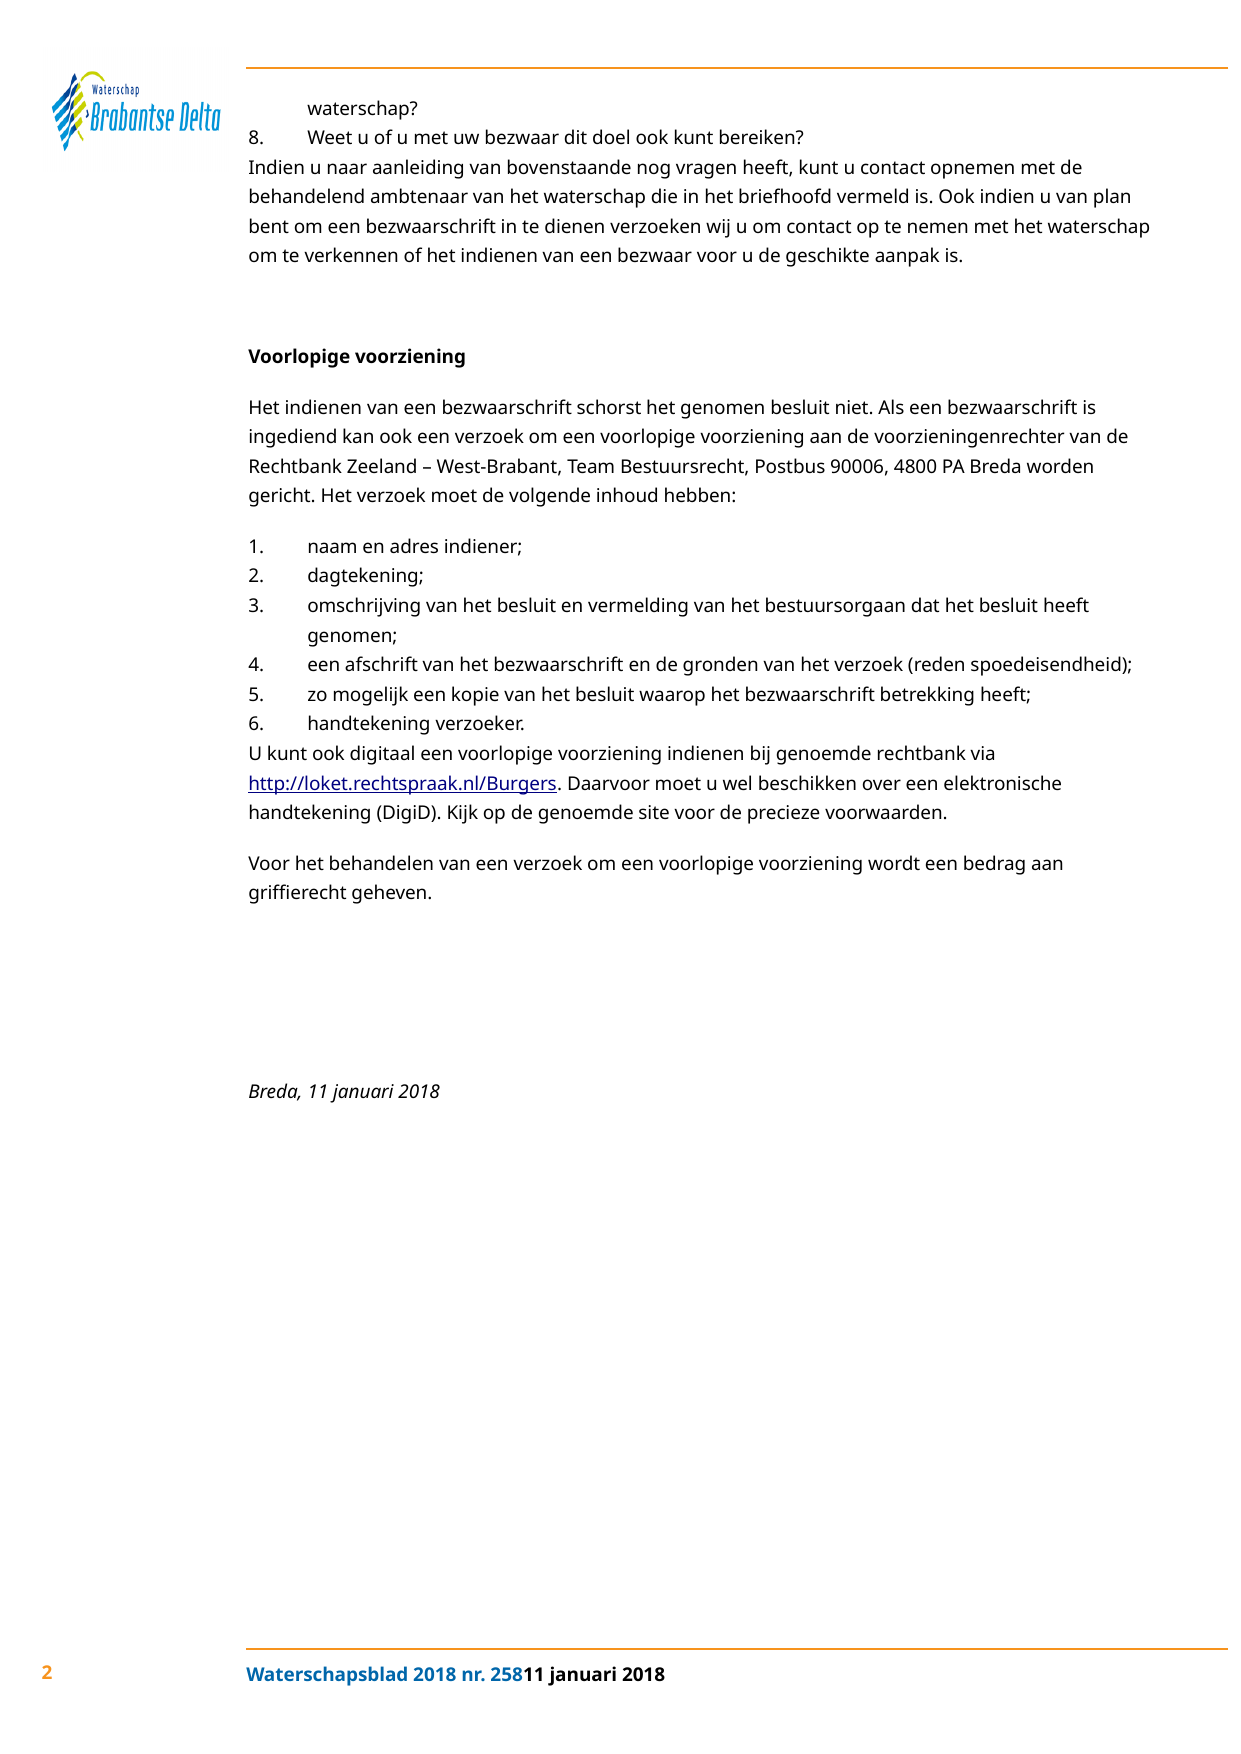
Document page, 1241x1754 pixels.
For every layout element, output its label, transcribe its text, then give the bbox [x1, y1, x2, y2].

list handtekening verzoeker. [248, 711, 1152, 736]
list waterschap? [248, 95, 1152, 121]
list een afschrift van het bezwaarschrift en de gronden van het verzoek (reden spoedeisendheid); [248, 651, 1152, 677]
list naam en adres indiener; [248, 533, 1152, 559]
text Voor het behandelen van een verzoek om een voorlopige voorziening wordt een bedrag aan griffierecht geheven. [248, 850, 1152, 905]
list dagtekening; [248, 563, 1152, 588]
list Weet u of u met uw bezwaar dit doel ook kunt bereiken? [248, 124, 1152, 150]
list omschrijving van het besluit en vermelding van het bestuursorgaan dat het besluit heeft genomen; [248, 592, 1152, 648]
text Indien u naar aanleiding van bovenstaande nog vragen heeft, kunt u contact opnemen met de behandelend ambtenaar van het waterschap die in het briefhoofd vermeld is. Ook indien u van plan bent om een bezwaarschrift in te dienen verzoeken wij u om contact op te nemen met het waterschap om te verkennen of het indienen van een bezwaar voor u de geschikte aanpak is. [248, 154, 1152, 268]
text Voorlopige voorziening [248, 343, 1152, 369]
text Het indienen van een bezwaarschrift schorst het genomen besluit niet. Als een bezwaarschrift is ingediend kan ook een verzoek om een voorlopige voorziening aan de voorzieningenrechter van de Rechtbank Zeeland – West-Brabant, Team Bestuursrecht, Postbus 90006, 4800 PA Breda worden gericht. Het verzoek moet de volgende inhoud hebben: [248, 394, 1152, 508]
text U kunt ook digitaal een voorlopige voorziening indienen bij genoemde rechtbank via http://loket.rechtspraak.nl/Burgers. Daarvoor moet u wel beschikken over een elektronische handtekening (DigiD). Kijk op de genoemde site voor de precieze voorwaarden. [248, 740, 1152, 825]
list zo mogelijk een kopie van het besluit waarop het bezwaarschrift betrekking heeft; [248, 681, 1152, 707]
text Breda, 11 januari 2018 [248, 1078, 1152, 1104]
picture [41, 47, 231, 172]
